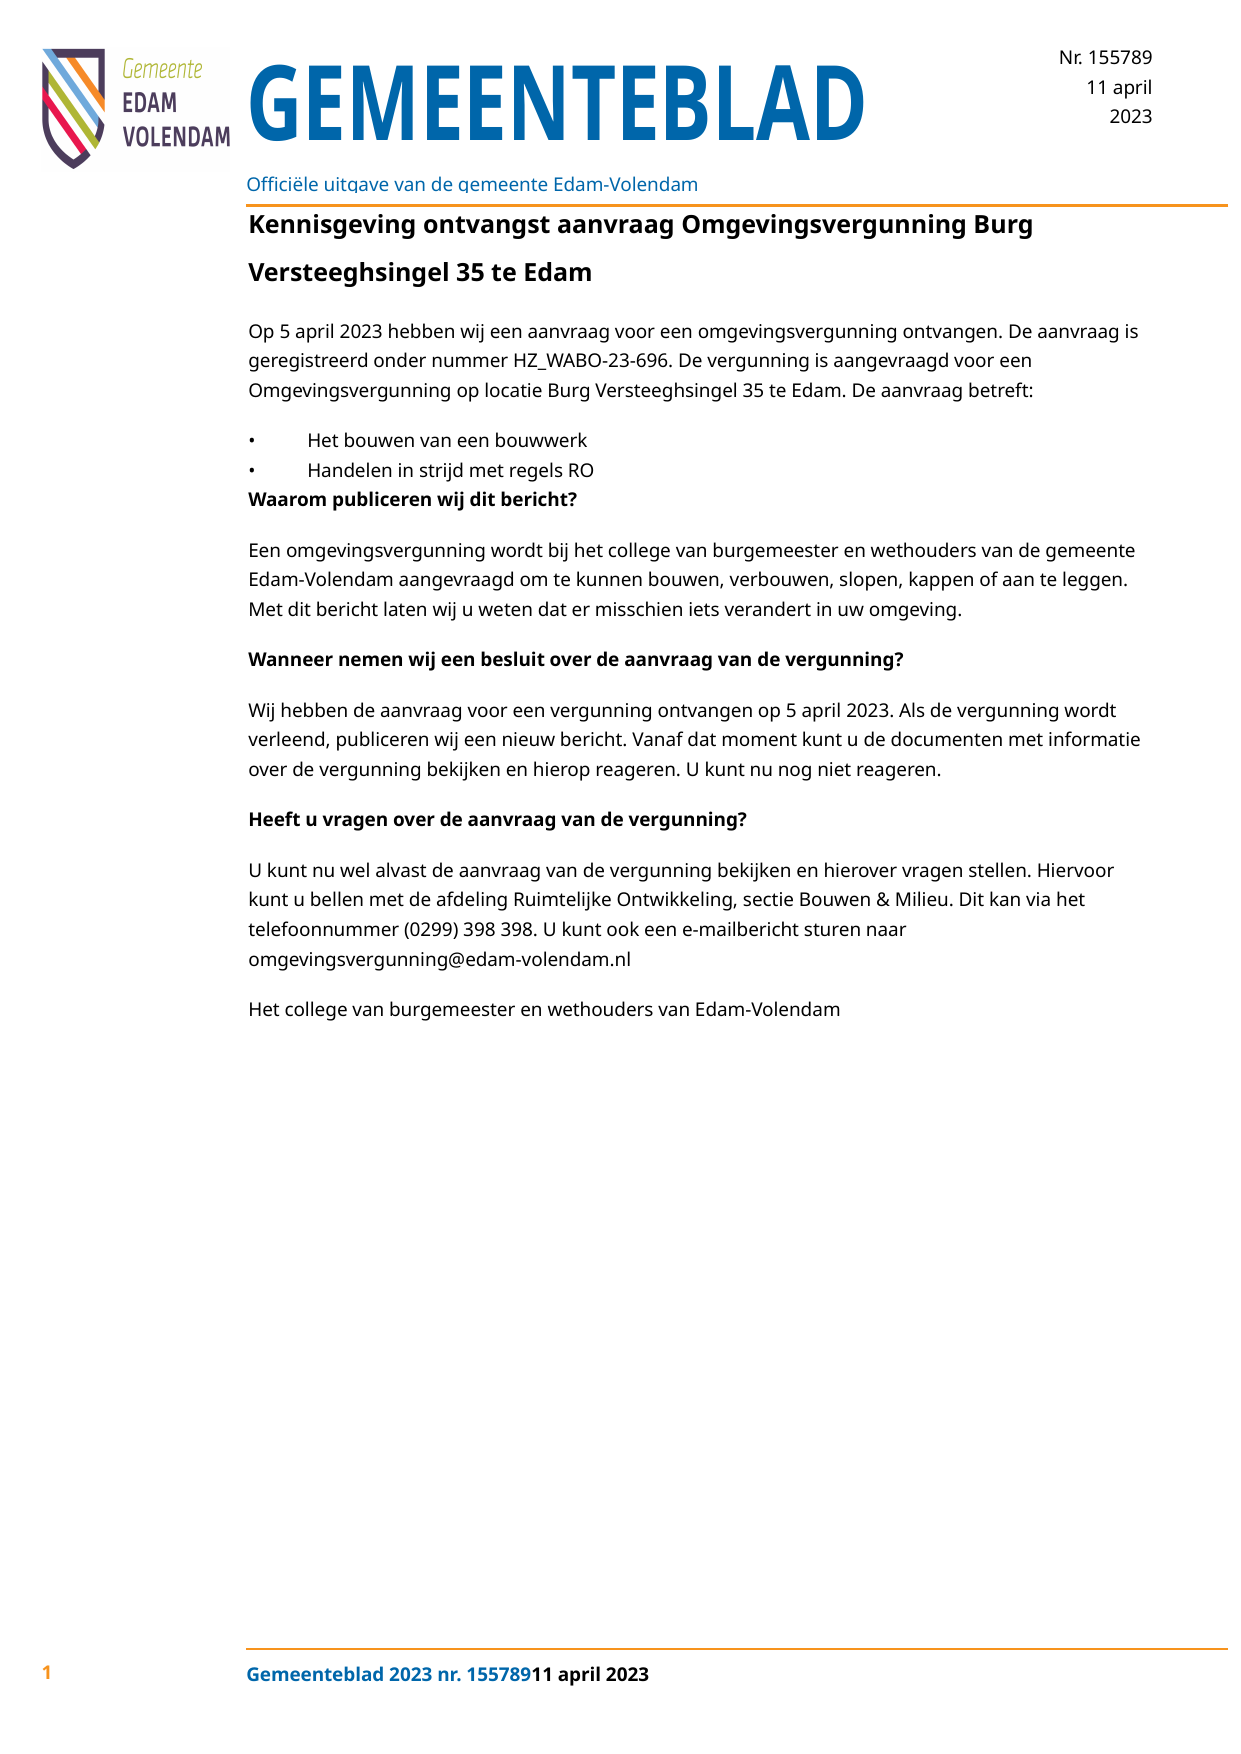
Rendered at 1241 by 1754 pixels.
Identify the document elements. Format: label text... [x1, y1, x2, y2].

text Waarom publiceren wij dit bericht? [248, 487, 1152, 512]
list Handelen in strijd met regels RO [248, 457, 1152, 483]
text Kennisgeving ontvangst aanvraag Omgevingsvergunning Burg Versteeghsingel 35 te Edam [248, 207, 1152, 288]
text Op 5 april 2023 hebben wij een aanvraag voor een omgevingsvergunning ontvangen. De aanvraag is geregistreerd onder nummer HZ_WABO-23-696. De vergunning is aangevraagd voor een Omgevingsvergunning op locatie Burg Versteeghsingel 35 te Edam. De aanvraag betreft: [248, 318, 1152, 403]
picture [41, 47, 231, 172]
text Heeft u vragen over de aanvraag van de vergunning? [248, 807, 1152, 832]
list Het bouwen van een bouwwerk [248, 427, 1152, 453]
text U kunt nu wel alvast de aanvraag van de vergunning bekijken en hierover vragen stellen. Hiervoor kunt u bellen met de afdeling Ruimtelijke Ontwikkeling, sectie Bouwen & Milieu. Dit kan via het telefoonnummer (0299) 398 398. U kunt ook een e-mailbericht sturen naar omgevingsvergunning@edam-volendam.nl [248, 857, 1152, 972]
text Een omgevingsvergunning wordt bij het college van burgemeester en wethouders van de gemeente Edam-Volendam aangevraagd om te kunnen bouwen, verbouwen, slopen, kappen of aan te leggen. Met dit bericht laten wij u weten dat er misschien iets verandert in uw omgeving. [248, 537, 1152, 622]
text Het college van burgemeester en wethouders van Edam-Volendam [248, 996, 1152, 1022]
text Wanneer nemen wij een besluit over de aanvraag van de vergunning? [248, 647, 1152, 672]
text Wij hebben de aanvraag voor een vergunning ontvangen op 5 april 2023. Als de vergunning wordt verleend, publiceren wij een nieuw bericht. Vanaf dat moment kunt u de documenten met informatie over de vergunning bekijken en hierop reageren. U kunt nu nog niet reageren. [248, 697, 1152, 782]
